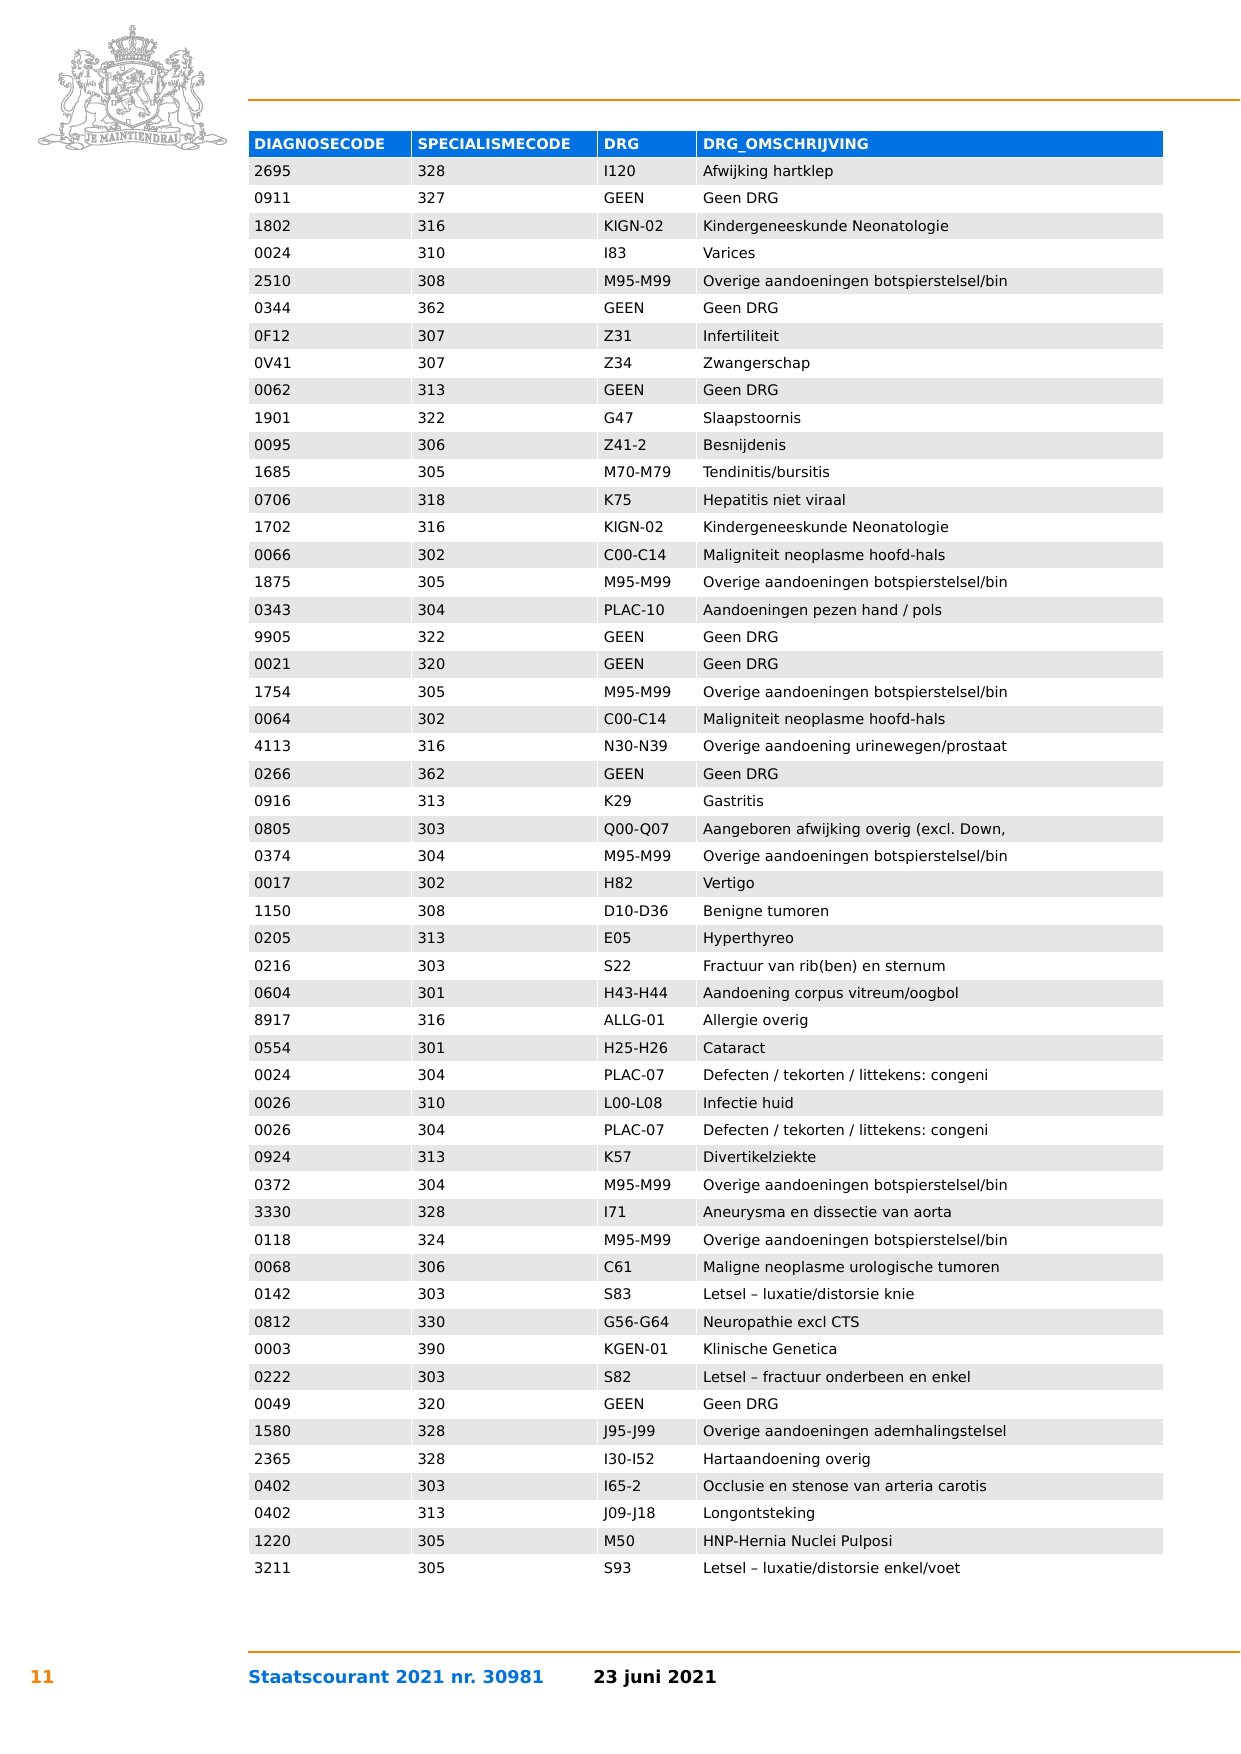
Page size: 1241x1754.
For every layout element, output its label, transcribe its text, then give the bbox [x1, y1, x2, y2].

table_cell 322 [412, 624, 597, 650]
table_cell 0062 [249, 378, 411, 404]
table_cell GEEN [598, 624, 696, 650]
table_cell E05 [598, 925, 696, 952]
table_cell I65-2 [598, 1473, 696, 1500]
table_cell Hartaandoening overig [697, 1446, 1163, 1472]
table_cell 4113 [249, 734, 411, 760]
table_cell K29 [598, 789, 696, 815]
table_cell 3211 [249, 1556, 411, 1582]
table_cell Geen DRG [697, 378, 1163, 404]
table_cell 303 [412, 1282, 597, 1308]
table_cell 1901 [249, 405, 411, 431]
table_cell KIGN-02 [598, 515, 696, 541]
table_cell 0216 [249, 953, 411, 979]
table_cell 304 [412, 1172, 597, 1198]
table_cell 0003 [249, 1336, 411, 1363]
table_cell HNP-Hernia Nuclei Pulposi [697, 1528, 1163, 1554]
table_cell G56-G64 [598, 1309, 696, 1335]
table_cell 322 [412, 405, 597, 431]
table_cell 308 [412, 898, 597, 924]
table_cell Letsel – fractuur onderbeen en enkel [697, 1364, 1163, 1390]
table_cell Maligne neoplasme urologische tumoren [697, 1254, 1163, 1281]
table_cell Overige aandoeningen botspierstelsel/bin [697, 1172, 1163, 1198]
table_cell Geen DRG [697, 761, 1163, 787]
table_cell Geen DRG [697, 651, 1163, 678]
table_cell 0066 [249, 542, 411, 568]
table_cell 362 [412, 761, 597, 787]
table_cell 303 [412, 953, 597, 979]
table_cell Aandoening corpus vitreum/oogbol [697, 980, 1163, 1007]
table_cell H82 [598, 871, 696, 897]
table_cell J95-J99 [598, 1419, 696, 1445]
table_cell 0812 [249, 1309, 411, 1335]
table_cell Maligniteit neoplasme hoofd-hals [697, 706, 1163, 733]
table_cell L00-L08 [598, 1090, 696, 1116]
table_cell 302 [412, 871, 597, 897]
table_cell GEEN [598, 186, 696, 212]
table_cell 0095 [249, 432, 411, 459]
table_cell GEEN [598, 1391, 696, 1417]
table_cell Klinische Genetica [697, 1336, 1163, 1363]
table_cell 330 [412, 1309, 597, 1335]
table_cell I120 [598, 158, 696, 185]
table_cell 0049 [249, 1391, 411, 1417]
table_cell Defecten / tekorten / littekens: congeni [697, 1063, 1163, 1089]
table_cell 301 [412, 1035, 597, 1061]
table_cell 307 [412, 350, 597, 376]
table_cell ALLG-01 [598, 1008, 696, 1034]
table_cell 0205 [249, 925, 411, 952]
table_cell 0064 [249, 706, 411, 733]
table_cell 362 [412, 295, 597, 322]
table_cell 0026 [249, 1090, 411, 1116]
table_cell Z31 [598, 323, 696, 349]
table_cell 0805 [249, 816, 411, 842]
table_cell 305 [412, 1556, 597, 1582]
table_cell Geen DRG [697, 1391, 1163, 1417]
table_cell Occlusie en stenose van arteria carotis [697, 1473, 1163, 1500]
table_cell KGEN-01 [598, 1336, 696, 1363]
table_cell 1580 [249, 1419, 411, 1445]
table_cell 318 [412, 487, 597, 513]
table_header DRG [598, 131, 696, 157]
table_cell M70-M79 [598, 460, 696, 486]
table_cell Aandoeningen pezen hand / pols [697, 597, 1163, 623]
table_cell 0024 [249, 241, 411, 267]
table_cell Geen DRG [697, 186, 1163, 212]
table_cell 304 [412, 843, 597, 869]
table_cell 0068 [249, 1254, 411, 1281]
table_cell 0V41 [249, 350, 411, 376]
table_cell Benigne tumoren [697, 898, 1163, 924]
table_cell M95-M99 [598, 1227, 696, 1253]
table_cell Infertiliteit [697, 323, 1163, 349]
table_cell 0118 [249, 1227, 411, 1253]
table_cell Cataract [697, 1035, 1163, 1061]
table_cell S93 [598, 1556, 696, 1582]
table_cell Defecten / tekorten / littekens: congeni [697, 1117, 1163, 1143]
table_cell 303 [412, 1473, 597, 1500]
table_cell 1220 [249, 1528, 411, 1554]
table_cell 313 [412, 1145, 597, 1171]
table_cell GEEN [598, 651, 696, 678]
table_cell H43-H44 [598, 980, 696, 1007]
table_cell C61 [598, 1254, 696, 1281]
table_cell 320 [412, 651, 597, 678]
table_cell 390 [412, 1336, 597, 1363]
table_cell 0266 [249, 761, 411, 787]
table_cell Zwangerschap [697, 350, 1163, 376]
table_cell 305 [412, 569, 597, 596]
table_cell 1685 [249, 460, 411, 486]
table_cell 302 [412, 542, 597, 568]
table_cell Gastritis [697, 789, 1163, 815]
table_cell 304 [412, 1117, 597, 1143]
table_cell S22 [598, 953, 696, 979]
table_cell Fractuur van rib(ben) en sternum [697, 953, 1163, 979]
table_cell Divertikelziekte [697, 1145, 1163, 1171]
table_cell 308 [412, 268, 597, 294]
table_cell Tendinitis/bursitis [697, 460, 1163, 486]
table_cell M95-M99 [598, 569, 696, 596]
table_cell K75 [598, 487, 696, 513]
table_cell Geen DRG [697, 624, 1163, 650]
table_cell I71 [598, 1199, 696, 1226]
table_cell 328 [412, 158, 597, 185]
table_cell D10-D36 [598, 898, 696, 924]
table_cell 0222 [249, 1364, 411, 1390]
table_cell Maligniteit neoplasme hoofd-hals [697, 542, 1163, 568]
table_cell M95-M99 [598, 1172, 696, 1198]
table_cell 0024 [249, 1063, 411, 1089]
table_cell 305 [412, 679, 597, 705]
table_cell Kindergeneeskunde Neonatologie [697, 213, 1163, 239]
picture [38, 25, 227, 150]
table_cell 0021 [249, 651, 411, 678]
table_cell GEEN [598, 378, 696, 404]
table_cell Overige aandoening urinewegen/prostaat [697, 734, 1163, 760]
table_cell S82 [598, 1364, 696, 1390]
table_cell C00-C14 [598, 542, 696, 568]
table_cell K57 [598, 1145, 696, 1171]
table_cell 310 [412, 1090, 597, 1116]
table_cell GEEN [598, 761, 696, 787]
table_cell 0924 [249, 1145, 411, 1171]
table_cell GEEN [598, 295, 696, 322]
table_cell 305 [412, 1528, 597, 1554]
table_cell 307 [412, 323, 597, 349]
table_cell 313 [412, 925, 597, 952]
table_cell Overige aandoeningen botspierstelsel/bin [697, 679, 1163, 705]
table_cell Besnijdenis [697, 432, 1163, 459]
table_cell M95-M99 [598, 679, 696, 705]
table_cell Hepatitis niet viraal [697, 487, 1163, 513]
table_cell H25-H26 [598, 1035, 696, 1061]
table_cell 0F12 [249, 323, 411, 349]
table_header DRG_OMSCHRIJVING [697, 131, 1163, 157]
table_cell 0706 [249, 487, 411, 513]
table_cell Z34 [598, 350, 696, 376]
table_cell S83 [598, 1282, 696, 1308]
table_cell 328 [412, 1199, 597, 1226]
table_cell 2510 [249, 268, 411, 294]
table_cell KIGN-02 [598, 213, 696, 239]
table_cell 304 [412, 597, 597, 623]
table_cell 0142 [249, 1282, 411, 1308]
table_cell 9905 [249, 624, 411, 650]
table_cell J09-J18 [598, 1501, 696, 1527]
table_cell Vertigo [697, 871, 1163, 897]
table_cell 2695 [249, 158, 411, 185]
table_cell M50 [598, 1528, 696, 1554]
table_cell 313 [412, 789, 597, 815]
table_cell 0402 [249, 1501, 411, 1527]
table_cell 0604 [249, 980, 411, 1007]
table_cell 0916 [249, 789, 411, 815]
table_cell 0402 [249, 1473, 411, 1500]
table_cell Aneurysma en dissectie van aorta [697, 1199, 1163, 1226]
table_cell PLAC-07 [598, 1117, 696, 1143]
table_cell Overige aandoeningen ademhalingstelsel [697, 1419, 1163, 1445]
table_cell 1875 [249, 569, 411, 596]
table_cell 305 [412, 460, 597, 486]
table_header SPECIALISMECODE [412, 131, 597, 157]
table_cell Kindergeneeskunde Neonatologie [697, 515, 1163, 541]
table_cell Letsel – luxatie/distorsie knie [697, 1282, 1163, 1308]
table_cell 320 [412, 1391, 597, 1417]
table_cell 8917 [249, 1008, 411, 1034]
table_cell 302 [412, 706, 597, 733]
table_cell 0911 [249, 186, 411, 212]
table_cell 303 [412, 1364, 597, 1390]
table_cell 316 [412, 515, 597, 541]
table_cell 310 [412, 241, 597, 267]
table_cell PLAC-07 [598, 1063, 696, 1089]
table_cell 1754 [249, 679, 411, 705]
table_cell M95-M99 [598, 268, 696, 294]
table_cell PLAC-10 [598, 597, 696, 623]
table_cell 0343 [249, 597, 411, 623]
table_cell Hyperthyreo [697, 925, 1163, 952]
table_cell Slaapstoornis [697, 405, 1163, 431]
table_cell C00-C14 [598, 706, 696, 733]
table_cell Letsel – luxatie/distorsie enkel/voet [697, 1556, 1163, 1582]
table_cell Q00-Q07 [598, 816, 696, 842]
table_cell I83 [598, 241, 696, 267]
table_cell 0026 [249, 1117, 411, 1143]
table_cell 316 [412, 1008, 597, 1034]
table_cell 0344 [249, 295, 411, 322]
table_cell 306 [412, 1254, 597, 1281]
table_cell Varices [697, 241, 1163, 267]
table_cell Longontsteking [697, 1501, 1163, 1527]
table_cell Afwijking hartklep [697, 158, 1163, 185]
table_cell G47 [598, 405, 696, 431]
table_cell Z41-2 [598, 432, 696, 459]
table_cell 324 [412, 1227, 597, 1253]
table_cell 0374 [249, 843, 411, 869]
table_cell 328 [412, 1419, 597, 1445]
table_cell Geen DRG [697, 295, 1163, 322]
table_cell Overige aandoeningen botspierstelsel/bin [697, 268, 1163, 294]
table_cell 328 [412, 1446, 597, 1472]
table_cell Infectie huid [697, 1090, 1163, 1116]
table_cell Aangeboren afwijking overig (excl. Down, [697, 816, 1163, 842]
table_cell 1150 [249, 898, 411, 924]
table_cell Allergie overig [697, 1008, 1163, 1034]
table_cell 1702 [249, 515, 411, 541]
table_cell 313 [412, 378, 597, 404]
table_cell 1802 [249, 213, 411, 239]
table_cell 2365 [249, 1446, 411, 1472]
table_cell I30-I52 [598, 1446, 696, 1472]
table_cell N30-N39 [598, 734, 696, 760]
table_header DIAGNOSECODE [249, 131, 411, 157]
table_cell 304 [412, 1063, 597, 1089]
table_cell 316 [412, 213, 597, 239]
table_cell Neuropathie excl CTS [697, 1309, 1163, 1335]
table_cell 316 [412, 734, 597, 760]
table_cell 0017 [249, 871, 411, 897]
table_cell 3330 [249, 1199, 411, 1226]
table_cell 0372 [249, 1172, 411, 1198]
table_cell M95-M99 [598, 843, 696, 869]
table_cell Overige aandoeningen botspierstelsel/bin [697, 843, 1163, 869]
table_cell 301 [412, 980, 597, 1007]
table_cell 303 [412, 816, 597, 842]
table_cell 313 [412, 1501, 597, 1527]
table_cell Overige aandoeningen botspierstelsel/bin [697, 1227, 1163, 1253]
table_cell 306 [412, 432, 597, 459]
table_cell Overige aandoeningen botspierstelsel/bin [697, 569, 1163, 596]
table_cell 327 [412, 186, 597, 212]
table_cell 0554 [249, 1035, 411, 1061]
